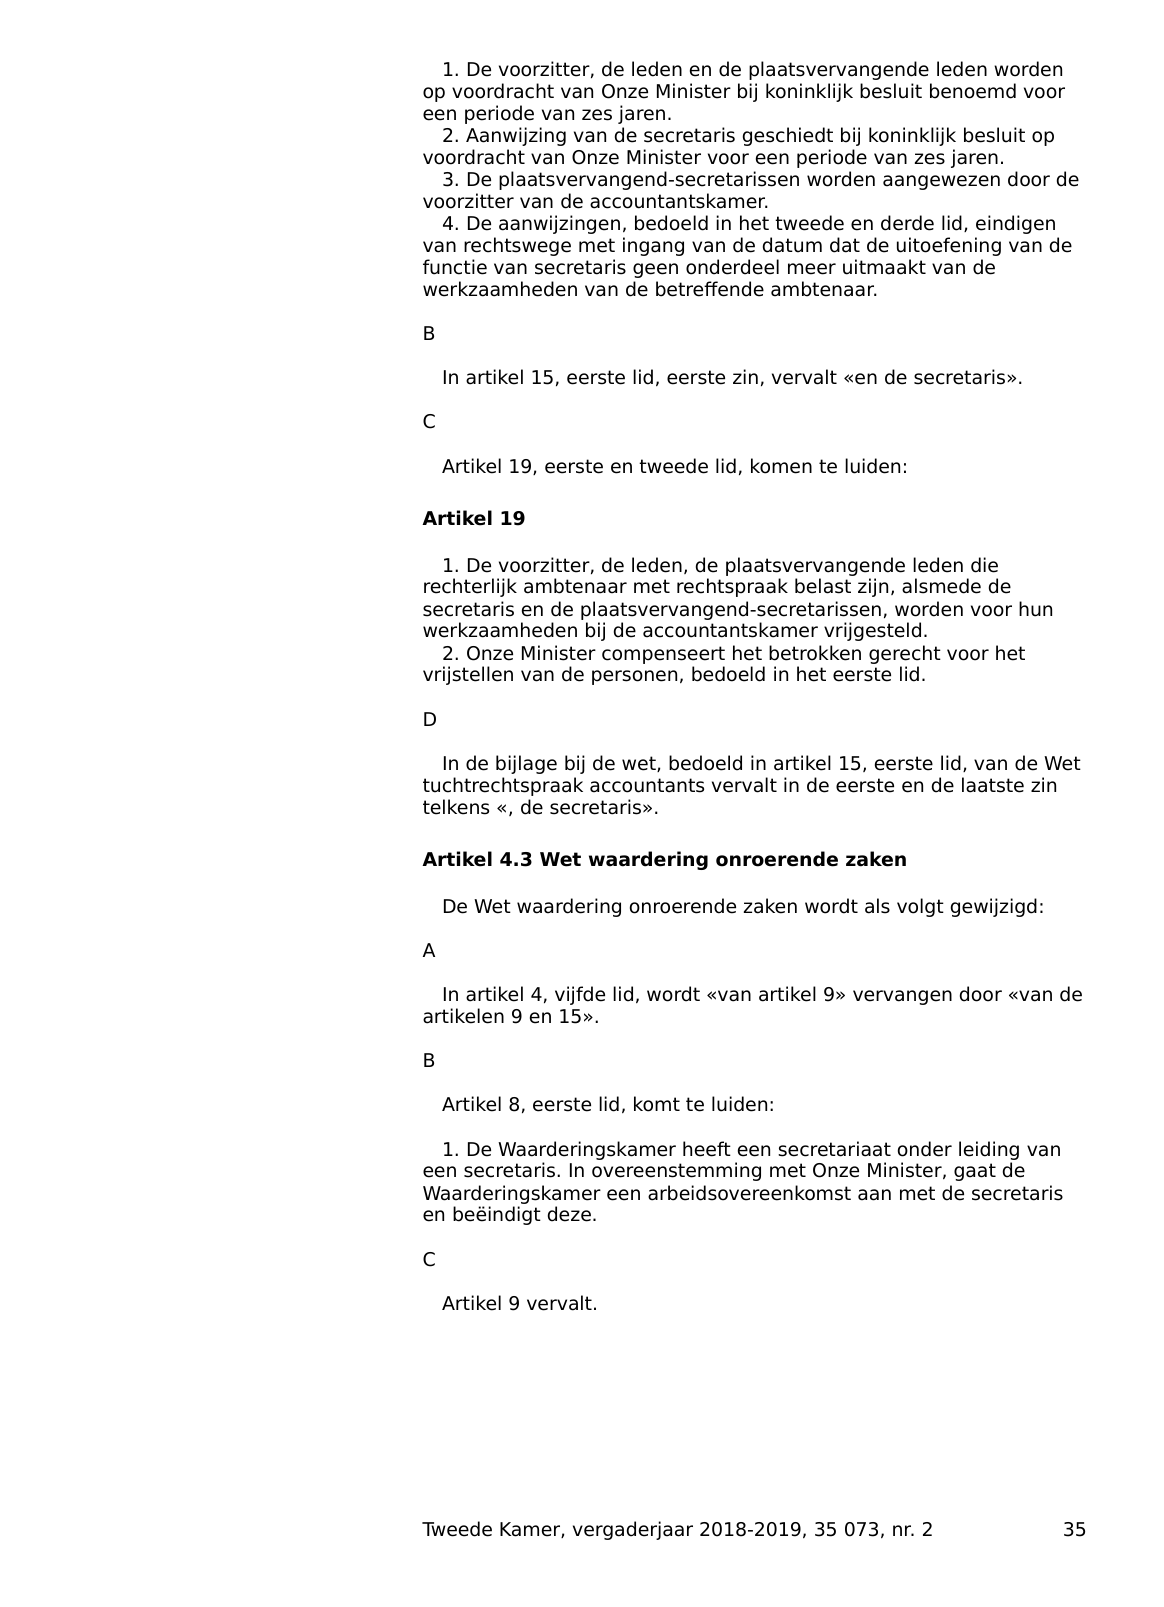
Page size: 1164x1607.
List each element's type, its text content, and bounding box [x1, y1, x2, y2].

text Artikel 8, eerste lid, komt te luiden: [422, 1094, 1087, 1116]
text 2. Onze Minister compenseert het betrokken gerecht voor het vrijstellen van de personen, bedoeld in het eerste lid. [422, 642, 1087, 686]
subtitle Artikel 19 [422, 507, 1087, 529]
text Artikel 9 vervalt. [422, 1293, 1087, 1315]
text Artikel 19, eerste en tweede lid, komen te luiden: [422, 456, 1087, 477]
text 1. De voorzitter, de leden, de plaatsvervangende leden die rechterlijk ambtenaar met rechtspraak belast zijn, alsmede de secretaris en de plaatsvervangend-secretarissen, worden voor hun werkzaamheden bij de accountantskamer vrijgesteld. [422, 554, 1087, 642]
text C [422, 1248, 1087, 1271]
text In artikel 15, eerste lid, eerste zin, vervalt «en de secretaris». [422, 367, 1087, 389]
subtitle Artikel 4.3 Wet waardering onroerende zaken [422, 849, 1087, 871]
text De Wet waardering onroerende zaken wordt als volgt gewijzigd: [422, 896, 1087, 918]
text A [422, 940, 1087, 962]
text 4. De aanwijzingen, bedoeld in het tweede en derde lid, eindigen van rechtswege met ingang van de datum dat de uitoefening van de functie van secretaris geen onderdeel meer uitmaakt van de werkzaamheden van de betreffende ambtenaar. [422, 213, 1087, 301]
text 1. De voorzitter, de leden en de plaatsvervangende leden worden op voordracht van Onze Minister bij koninklijk besluit benoemd voor een periode van zes jaren. [422, 59, 1087, 125]
text D [422, 708, 1087, 731]
text 3. De plaatsvervangend-secretarissen worden aangewezen door de voorzitter van de accountantskamer. [422, 169, 1087, 213]
text B [422, 323, 1087, 345]
text 2. Aanwijzing van de secretaris geschiedt bij koninklijk besluit op voordracht van Onze Minister voor een periode van zes jaren. [422, 125, 1087, 169]
text In artikel 4, vijfde lid, wordt «van artikel 9» vervangen door «van de artikelen 9 en 15». [422, 984, 1087, 1028]
text In de bijlage bij de wet, bedoeld in artikel 15, eerste lid, van de Wet tuchtrechtspraak accountants vervalt in de eerste en de laatste zin telkens «, de secretaris». [422, 753, 1087, 819]
text C [422, 411, 1087, 433]
text 1. De Waarderingskamer heeft een secretariaat onder leiding van een secretaris. In overeenstemming met Onze Minister, gaat de Waarderingskamer een arbeidsovereenkomst aan met de secretaris en beëindigt deze. [422, 1138, 1087, 1226]
text B [422, 1050, 1087, 1072]
